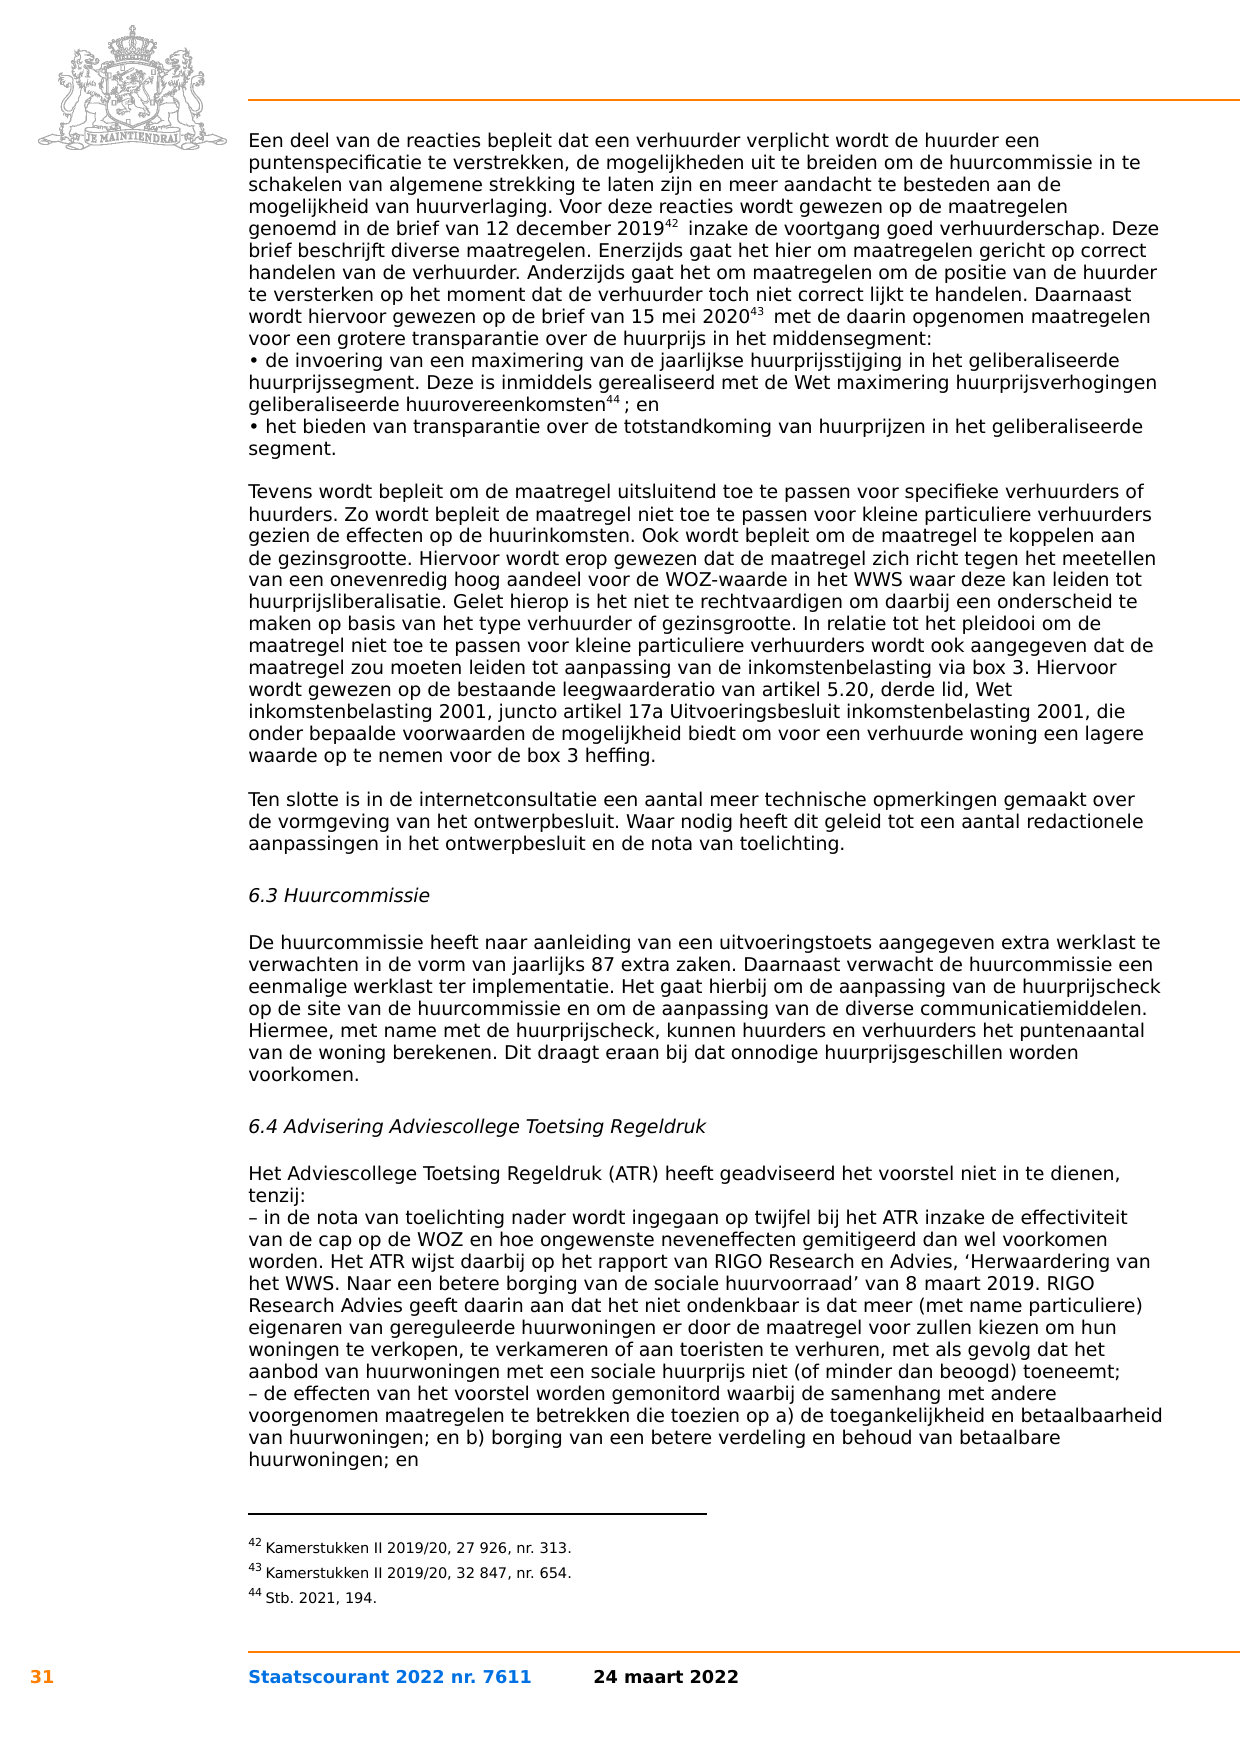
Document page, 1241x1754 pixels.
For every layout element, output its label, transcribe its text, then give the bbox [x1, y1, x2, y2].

text – in de nota van toelichting nader wordt ingegaan op twijfel bij het ATR inzake de effectiviteit van de cap op de WOZ en hoe ongewenste neveneffecten gemitigeerd dan wel voorkomen worden. Het ATR wijst daarbij op het rapport van RIGO Research en Advies, ‘Herwaardering van het WWS. Naar een betere borging van de sociale huurvoorraad’ van 8 maart 2019. RIGO Research Advies geeft daarin aan dat het niet ondenkbaar is dat meer (met name particuliere) eigenaren van gereguleerde huurwoningen er door de maatregel voor zullen kiezen om hun woningen te verkopen, te verkameren of aan toeristen te verhuren, met als gevolg dat het aanbod van huurwoningen met een sociale huurprijs niet (of minder dan beoogd) toeneemt; [248, 1207, 1163, 1383]
text Tevens wordt bepleit om de maatregel uitsluitend toe te passen voor specifieke verhuurders of huurders. Zo wordt bepleit de maatregel niet toe te passen voor kleine particuliere verhuurders gezien de effecten op de huurinkomsten. Ook wordt bepleit om de maatregel te koppelen aan de gezinsgrootte. Hiervoor wordt erop gewezen dat de maatregel zich richt tegen het meetellen van een onevenredig hoog aandeel voor de WOZ-waarde in het WWS waar deze kan leiden tot huurprijsliberalisatie. Gelet hierop is het niet te rechtvaardigen om daarbij een onderscheid te maken op basis van het type verhuurder of gezinsgrootte. In relatie tot het pleidooi om de maatregel niet toe te passen voor kleine particuliere verhuurders wordt ook aangegeven dat de maatregel zou moeten leiden tot aanpassing van de inkomstenbelasting via box 3. Hiervoor wordt gewezen op de bestaande leegwaarderatio van artikel 5.20, derde lid, Wet inkomstenbelasting 2001, juncto artikel 17a Uitvoeringsbesluit inkomstenbelasting 2001, die onder bepaalde voorwaarden de mogelijkheid biedt om voor een verhuurde woning een lagere waarde op te nemen voor de box 3 heffing. [248, 481, 1163, 767]
subtitle 6.4 Advisering Adviescollege Toetsing Regeldruk [248, 1116, 1163, 1138]
text Een deel van de reacties bepleit dat een verhuurder verplicht wordt de huurder een puntenspecificatie te verstrekken, de mogelijkheden uit te breiden om de huurcommissie in te schakelen van algemene strekking te laten zijn en meer aandacht te besteden aan de mogelijkheid van huurverlaging. Voor deze reacties wordt gewezen op de maatregelen genoemd in de brief van 12 december 2019 inzake de voortgang goed verhuurderschap. Deze brief beschrijft diverse maatregelen. Enerzijds gaat het hier om maatregelen gericht op correct handelen van de verhuurder. Anderzijds gaat het om maatregelen om de positie van de huurder te versterken op het moment dat de verhuurder toch niet correct lijkt te handelen. Daarnaast wordt hiervoor gewezen op de brief van 15 mei 2020 met de daarin opgenomen maatregelen voor een grotere transparantie over de huurprijs in het middensegment: [248, 130, 1163, 350]
text • de invoering van een maximering van de jaarlijkse huurprijsstijging in het geliberaliseerde huurprijssegment. Deze is inmiddels gerealiseerd met de Wet maximering huurprijsverhogingen geliberaliseerde huurovereenkomsten; en [248, 350, 1163, 416]
text • het bieden van transparantie over de totstandkoming van huurprijzen in het geliberaliseerde segment. [248, 416, 1163, 459]
picture [38, 25, 227, 150]
subtitle 6.3 Huurcommissie [248, 885, 1163, 907]
text – de effecten van het voorstel worden gemonitord waarbij de samenhang met andere voorgenomen maatregelen te betrekken die toezien op a) de toegankelijkheid en betaalbaarheid van huurwoningen; en b) borging van een betere verdeling en behoud van betaalbare huurwoningen; en [248, 1383, 1163, 1471]
text De huurcommissie heeft naar aanleiding van een uitvoeringstoets aangegeven extra werklast te verwachten in de vorm van jaarlijks 87 extra zaken. Daarnaast verwacht de huurcommissie een eenmalige werklast ter implementatie. Het gaat hierbij om de aanpassing van de huurprijscheck op de site van de huurcommissie en om de aanpassing van de diverse communicatiemiddelen. Hiermee, met name met de huurprijscheck, kunnen huurders en verhuurders het puntenaantal van de woning berekenen. Dit draagt eraan bij dat onnodige huurprijsgeschillen worden voorkomen. [248, 932, 1163, 1086]
text Het Adviescollege Toetsing Regeldruk (ATR) heeft geadviseerd het voorstel niet in te dienen, tenzij: [248, 1163, 1163, 1207]
text Kamerstukken II 2019/20, 32 847, nr. 654. [248, 1561, 1163, 1583]
text Stb. 2021, 194. [248, 1586, 1163, 1608]
text Kamerstukken II 2019/20, 27 926, nr. 313. [248, 1536, 1163, 1558]
text Ten slotte is in de internetconsultatie een aantal meer technische opmerkingen gemaakt over de vormgeving van het ontwerpbesluit. Waar nodig heeft dit geleid tot een aantal redactionele aanpassingen in het ontwerpbesluit en de nota van toelichting. [248, 789, 1163, 855]
